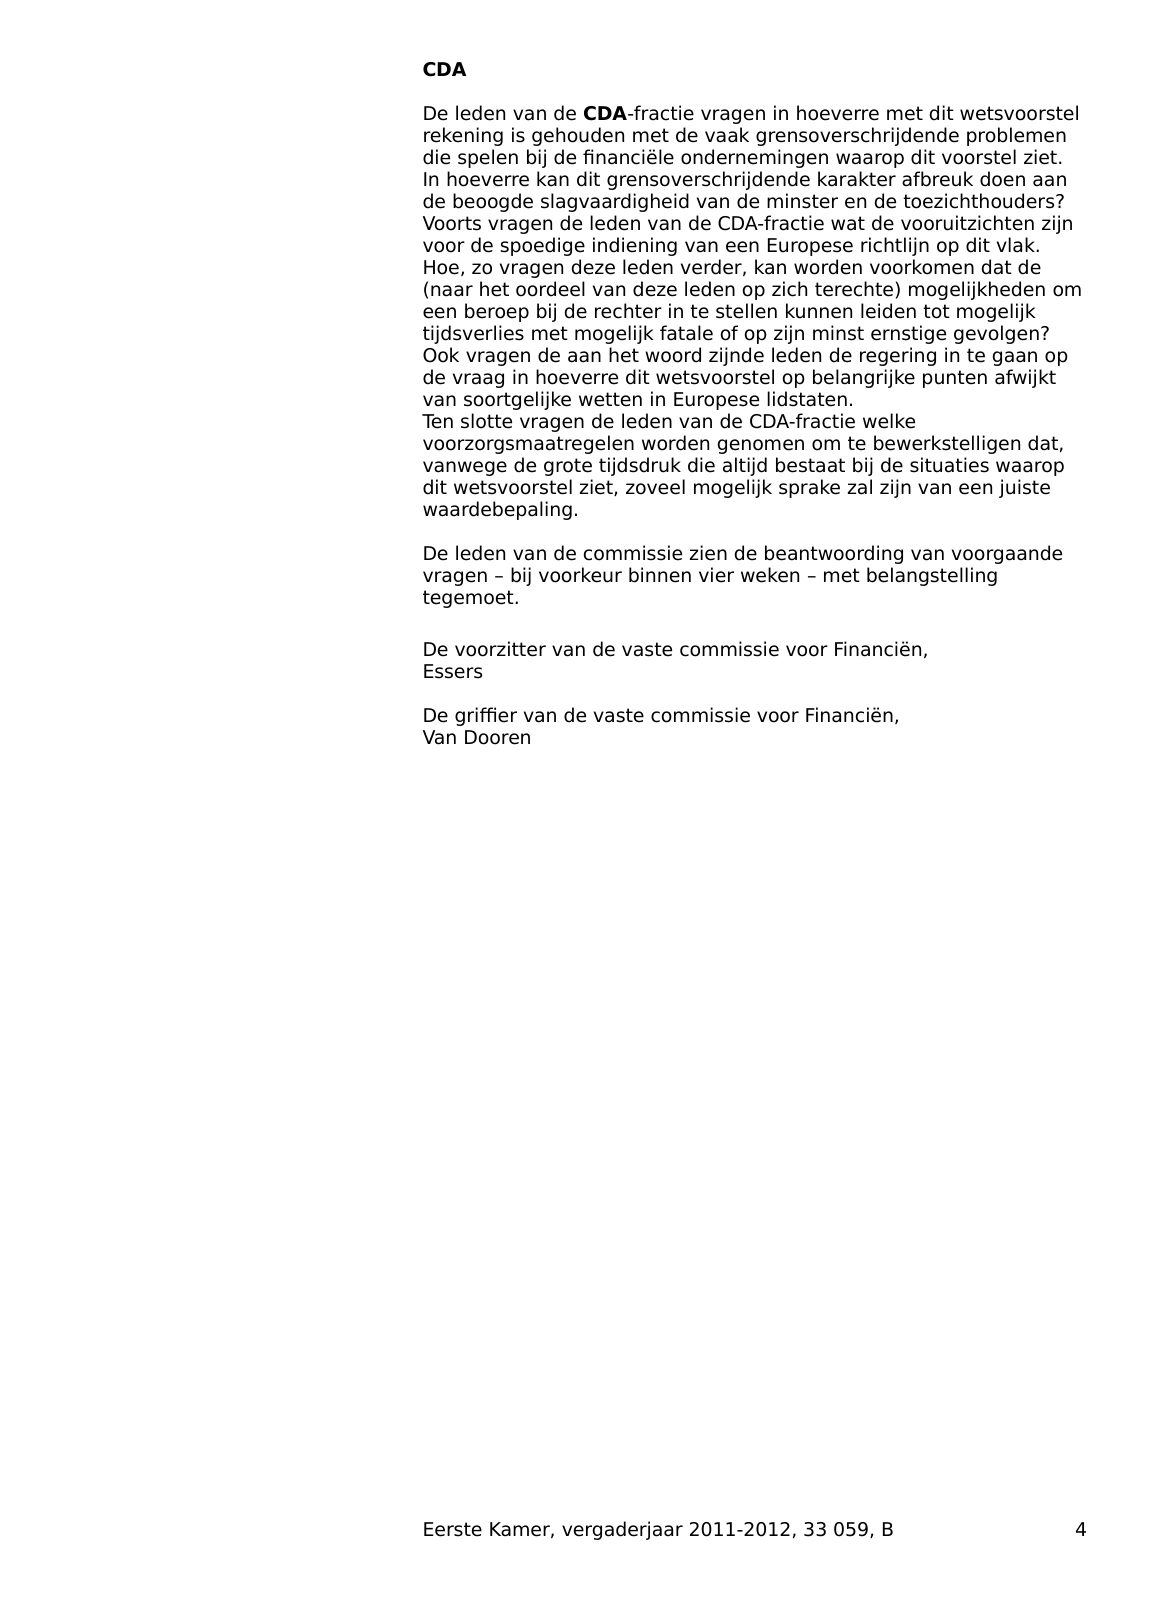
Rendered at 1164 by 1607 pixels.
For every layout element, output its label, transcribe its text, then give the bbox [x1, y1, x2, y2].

text Ook vragen de aan het woord zijnde leden de regering in te gaan op de vraag in hoeverre dit wetsvoorstel op belangrijke punten afwijkt van soortgelijke wetten in Europese lidstaten. [422, 345, 1087, 411]
text De voorzitter van de vaste commissie voor Financiën, Essers [422, 639, 1087, 683]
text De leden van de commissie zien de beantwoording van voorgaande vragen – bij voorkeur binnen vier weken – met belangstelling tegemoet. [422, 543, 1087, 609]
text De griffier van de vaste commissie voor Financiën, Van Dooren [422, 705, 1087, 749]
text De leden van de CDA-fractie vragen in hoeverre met dit wetsvoorstel rekening is gehouden met de vaak grensoverschrijdende problemen die spelen bij de financiële ondernemingen waarop dit voorstel ziet. In hoeverre kan dit grensoverschrijdende karakter afbreuk doen aan de beoogde slagvaardigheid van de minster en de toezichthouders? [422, 103, 1087, 213]
subtitle CDA [422, 59, 1087, 81]
text Voorts vragen de leden van de CDA-fractie wat de vooruitzichten zijn voor de spoedige indiening van een Europese richtlijn op dit vlak. [422, 213, 1087, 257]
text Hoe, zo vragen deze leden verder, kan worden voorkomen dat de (naar het oordeel van deze leden op zich terechte) mogelijkheden om een beroep bij de rechter in te stellen kunnen leiden tot mogelijk tijdsverlies met mogelijk fatale of op zijn minst ernstige gevolgen? [422, 257, 1087, 345]
text Ten slotte vragen de leden van de CDA-fractie welke voorzorgsmaatregelen worden genomen om te bewerkstelligen dat, vanwege de grote tijdsdruk die altijd bestaat bij de situaties waarop dit wetsvoorstel ziet, zoveel mogelijk sprake zal zijn van een juiste waardebepaling. [422, 411, 1087, 521]
